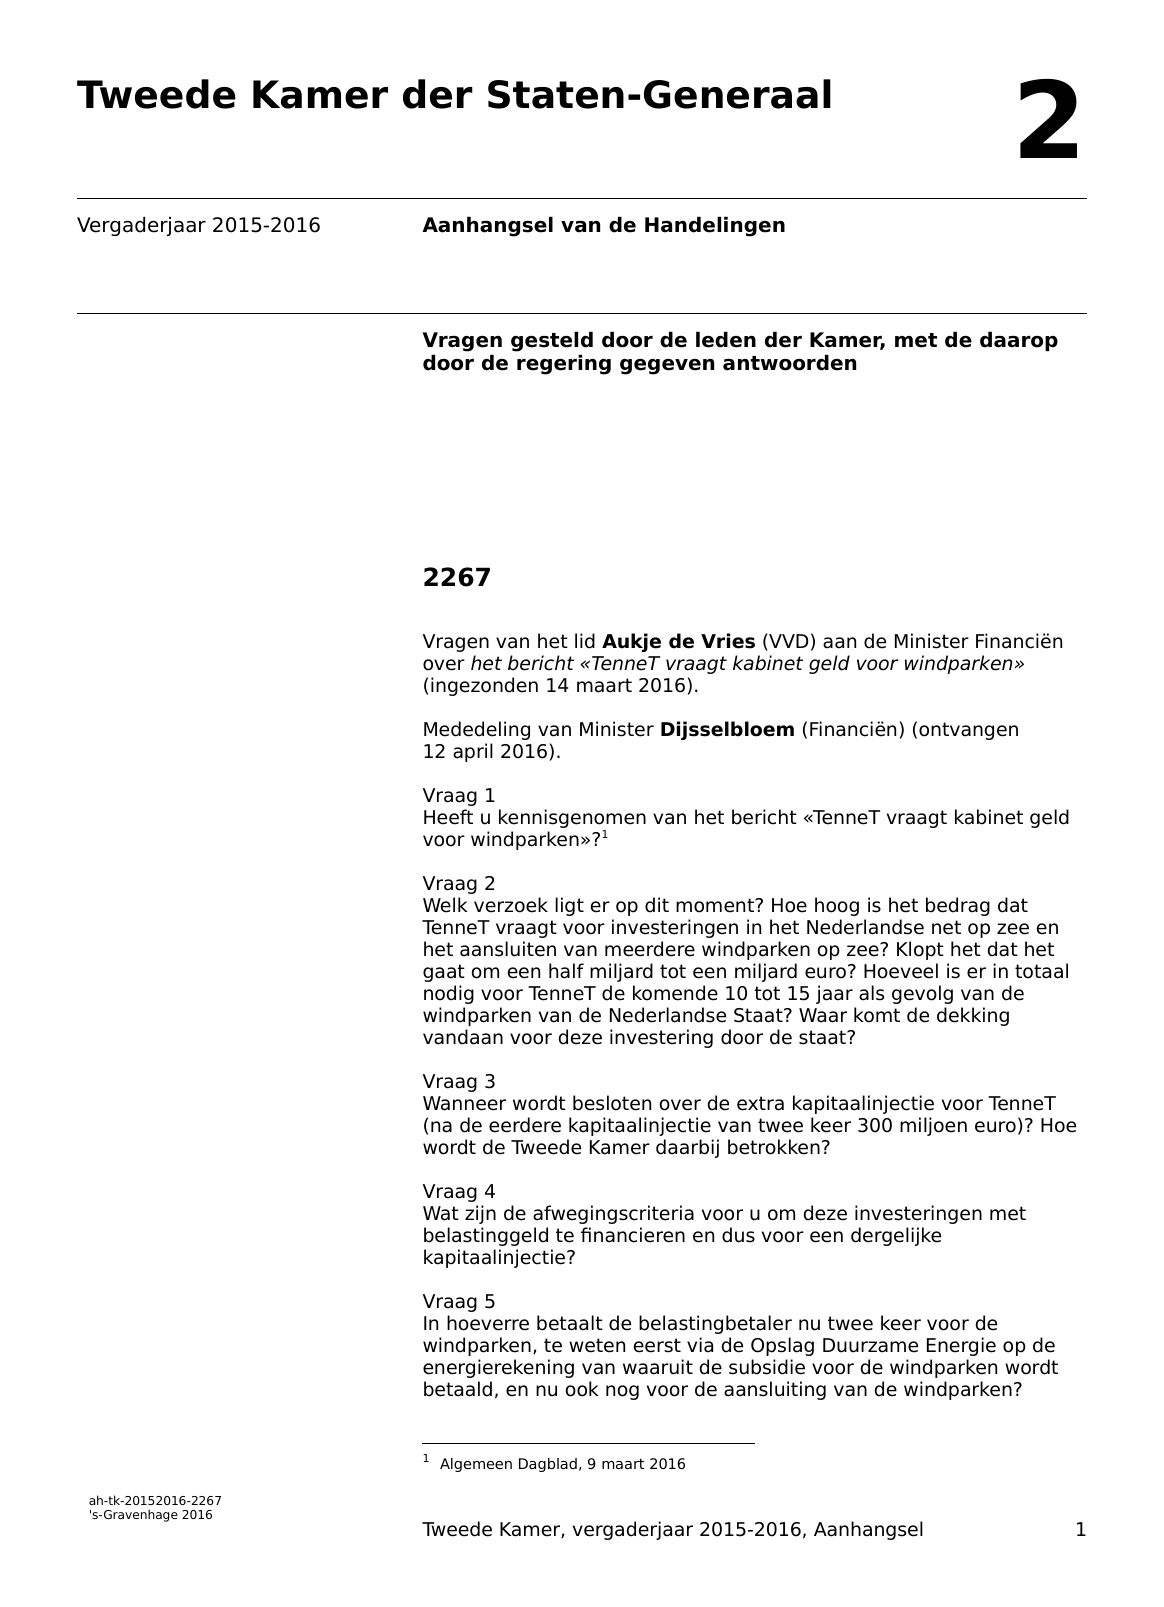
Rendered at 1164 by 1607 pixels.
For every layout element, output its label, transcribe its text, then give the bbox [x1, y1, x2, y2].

text ah-tk-20152016-2267 [88, 1494, 323, 1508]
text 2267 [422, 563, 1087, 592]
text 's-Gravenhage 2016 [88, 1508, 323, 1522]
table_header Tweede Kamer der Staten-Generaal [77, 59, 886, 198]
table_header 2 [886, 59, 1087, 198]
text Mededeling van Minister Dijsselbloem (Financiën) (ontvangen 12 april 2016). [422, 719, 1087, 763]
text Vraag 3 [422, 1071, 1087, 1093]
text Vraag 2 [422, 873, 1087, 895]
text Vraag 1 [422, 785, 1087, 807]
text Vragen van het lid Aukje de Vries (VVD) aan de Minister Financiën over het bericht «TenneT vraagt kabinet geld voor windparken» (ingezonden 14 maart 2016). [422, 631, 1087, 697]
text In hoeverre betaalt de belastingbetaler nu twee keer voor de windparken, te weten eerst via de Opslag Duurzame Energie op de energierekening van waaruit de subsidie voor de windparken wordt betaald, en nu ook nog voor de aansluiting van de windparken? [422, 1313, 1087, 1401]
text Wanneer wordt besloten over de extra kapitaalinjectie voor TenneT (na de eerdere kapitaalinjectie van twee keer 300 miljoen euro)? Hoe wordt de Tweede Kamer daarbij betrokken? [422, 1093, 1087, 1159]
table_cell Vergaderjaar 2015-2016 [77, 199, 422, 313]
text Welk verzoek ligt er op dit moment? Hoe hoog is het bedrag dat TenneT vraagt voor investeringen in het Nederlandse net op zee en het aansluiten van meerdere windparken op zee? Klopt het dat het gaat om een half miljard tot een miljard euro? Hoeveel is er in totaal nodig voor TenneT de komende 10 tot 15 jaar als gevolg van de windparken van de Nederlandse Staat? Waar komt de dekking vandaan voor deze investering door de staat? [422, 895, 1087, 1049]
text Algemeen Dagblad, 9 maart 2016 [422, 1452, 1087, 1474]
text Vraag 5 [422, 1291, 1087, 1313]
table_cell Aanhangsel van de Handelingen [422, 199, 1087, 313]
table_cell Vragen gesteld door de leden der Kamer, met de daarop door de regering gegeven antwoorden [422, 314, 1087, 376]
text Vraag 4 [422, 1181, 1087, 1203]
text Wat zijn de afwegingscriteria voor u om deze investeringen met belastinggeld te financieren en dus voor een dergelijke kapitaalinjectie? [422, 1203, 1087, 1269]
text Heeft u kennisgenomen van het bericht «TenneT vraagt kabinet geld voor windparken»? [422, 807, 1087, 851]
table_cell [77, 314, 422, 376]
